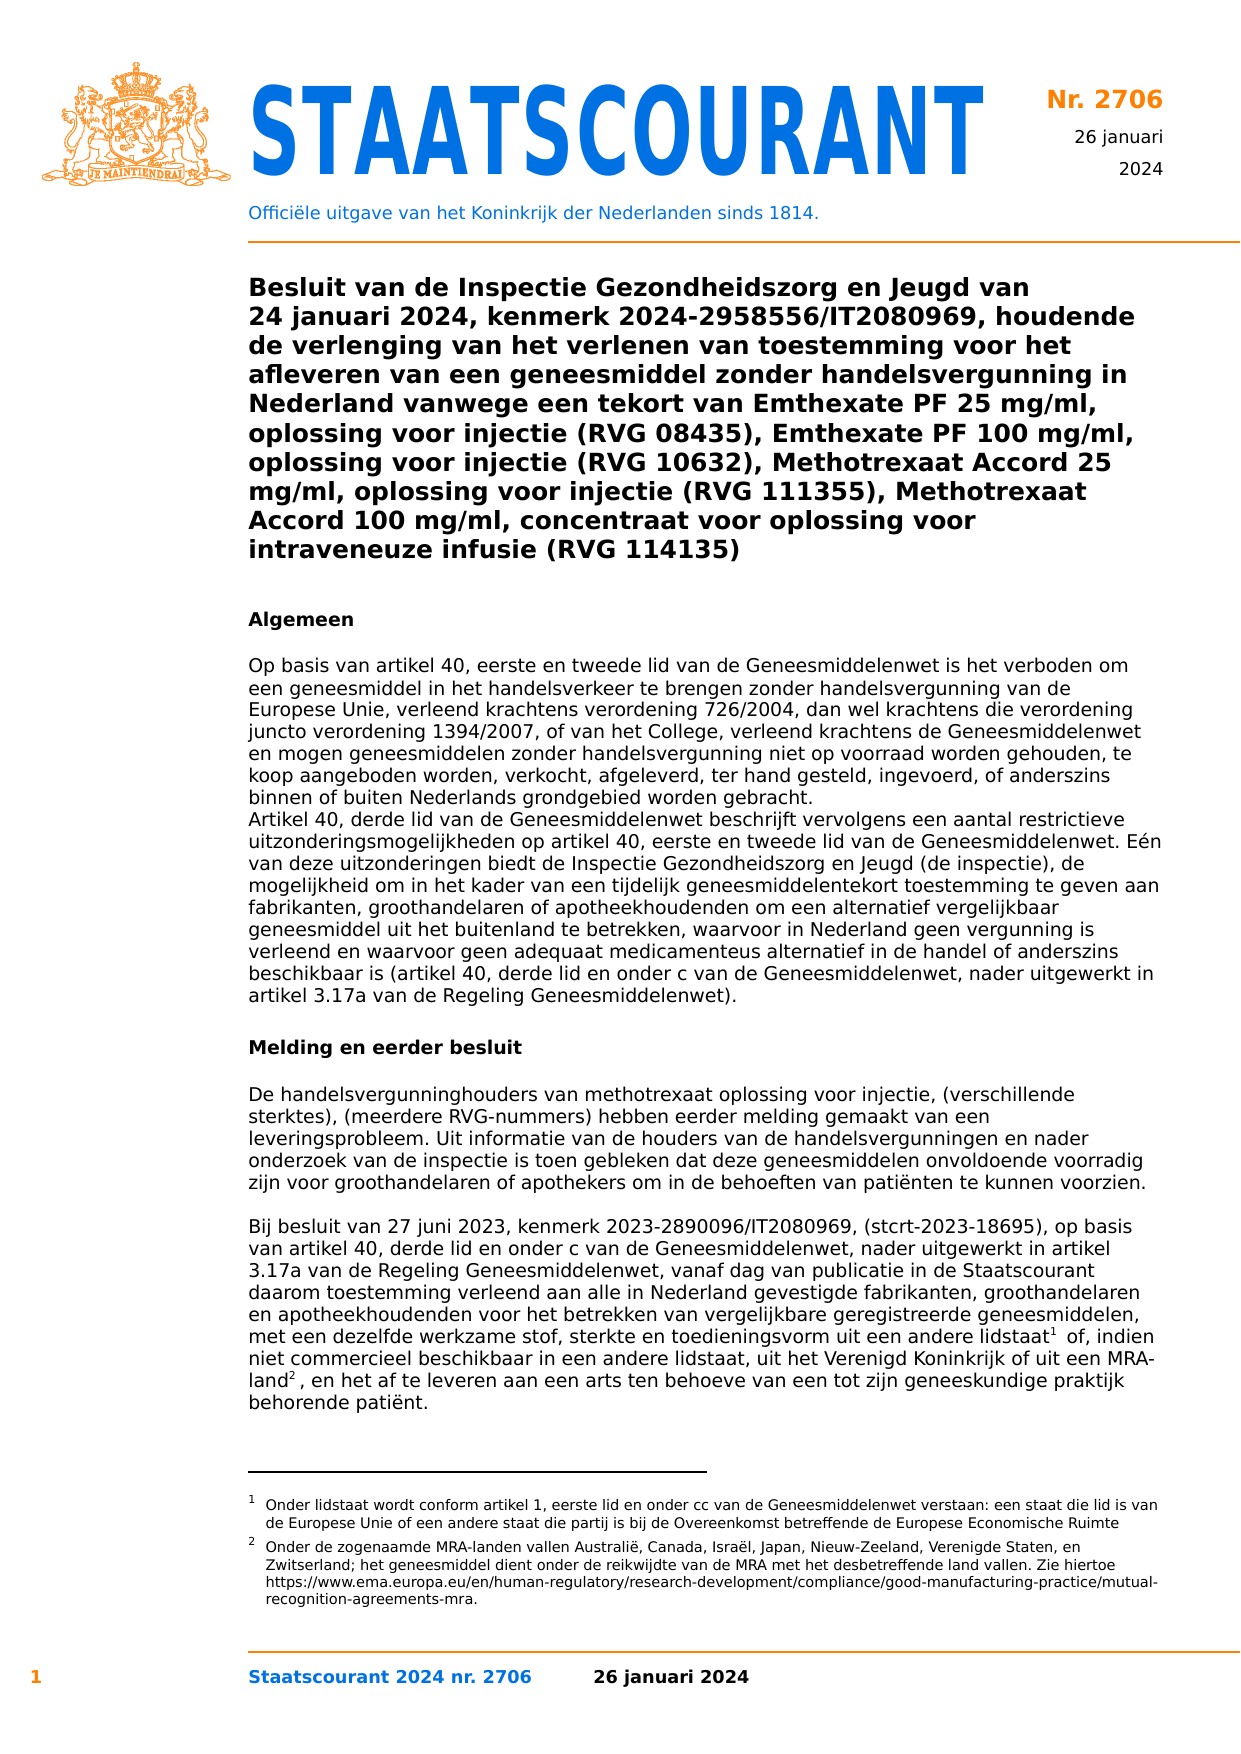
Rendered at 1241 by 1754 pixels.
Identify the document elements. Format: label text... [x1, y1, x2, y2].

table_header STAATSCOURANT [248, 62, 998, 203]
subtitle Melding en eerder besluit [248, 1037, 1163, 1059]
table_cell Officiële uitgave van het Koninkrijk der Nederlanden sinds 1814. [248, 203, 1240, 241]
text De handelsvergunninghouders van methotrexaat oplossing voor injectie, (verschillende sterktes), (meerdere RVG-nummers) hebben eerder melding gemaakt van een leveringsprobleem. Uit informatie van de houders van de handelsvergunningen en nader onderzoek van de inspectie is toen gebleken dat deze geneesmiddelen onvoldoende voorradig zijn voor groothandelaren of apothekers om in de behoeften van patiënten te kunnen voorzien. [248, 1084, 1163, 1194]
table_cell 26 januari [998, 121, 1240, 153]
picture [41, 62, 231, 186]
table_header Nr. 2706 [998, 62, 1240, 121]
text Onder lidstaat wordt conform artikel 1, eerste lid en onder cc van de Geneesmiddelenwet verstaan: een staat die lid is van de Europese Unie of een andere staat die partij is bij de Overeenkomst betreffende de Europese Economische Ruimte [248, 1493, 1163, 1532]
text Artikel 40, derde lid van de Geneesmiddelenwet beschrijft vervolgens een aantal restrictieve uitzonderingsmogelijkheden op artikel 40, eerste en tweede lid van de Geneesmiddelenwet. Eén van deze uitzonderingen biedt de Inspectie Gezondheidszorg en Jeugd (de inspectie), de mogelijkheid om in het kader van een tijdelijk geneesmiddelentekort toestemming te geven aan fabrikanten, groothandelaren of apotheekhoudenden om een alternatief vergelijkbaar geneesmiddel uit het buitenland te betrekken, waarvoor in Nederland geen vergunning is verleend en waarvoor geen adequaat medicamenteus alternatief in de handel of anderszins beschikbaar is (artikel 40, derde lid en onder c van de Geneesmiddelenwet, nader uitgewerkt in artikel 3.17a van de Regeling Geneesmiddelenwet). [248, 809, 1163, 1007]
subtitle Besluit van de Inspectie Gezondheidszorg en Jeugd van 24 januari 2024, kenmerk 2024-2958556/IT2080969, houdende de verlenging van het verlenen van toestemming voor het afleveren van een geneesmiddel zonder handelsvergunning in Nederland vanwege een tekort van Emthexate PF 25 mg/ml, oplossing voor injectie (RVG 08435), Emthexate PF 100 mg/ml, oplossing voor injectie (RVG 10632), Methotrexaat Accord 25 mg/ml, oplossing voor injectie (RVG 111355), Methotrexaat Accord 100 mg/ml, concentraat voor oplossing voor intraveneuze infusie (RVG 114135) [248, 273, 1163, 565]
text Onder de zogenaamde MRA-landen vallen Australië, Canada, Israël, Japan, Nieuw-Zeeland, Verenigde Staten, en Zwitserland; het geneesmiddel dient onder de reikwijdte van de MRA met het desbetreffende land vallen. Zie hiertoe https://www.ema.europa.eu/en/human-regulatory/research-development/compliance/good-manufacturing-practice/mutual-recognition-agreements-mra. [248, 1535, 1163, 1608]
text Op basis van artikel 40, eerste en tweede lid van de Geneesmiddelenwet is het verboden om een geneesmiddel in het handelsverkeer te brengen zonder handelsvergunning van de Europese Unie, verleend krachtens verordening 726/2004, dan wel krachtens die verordening juncto verordening 1394/2007, of van het College, verleend krachtens de Geneesmiddelenwet en mogen geneesmiddelen zonder handelsvergunning niet op voorraad worden gehouden, te koop aangeboden worden, verkocht, afgeleverd, ter hand gesteld, ingevoerd, of anderszins binnen of buiten Nederlands grondgebied worden gebracht. [248, 655, 1163, 809]
subtitle Algemeen [248, 608, 1163, 630]
table_header [25, 62, 248, 241]
text Bij besluit van 27 juni 2023, kenmerk 2023-2890096/IT2080969, (stcrt-2023-18695), op basis van artikel 40, derde lid en onder c van de Geneesmiddelenwet, nader uitgewerkt in artikel 3.17a van de Regeling Geneesmiddelenwet, vanaf dag van publicatie in de Staatscourant daarom toestemming verleend aan alle in Nederland gevestigde fabrikanten, groothandelaren en apotheekhoudenden voor het betrekken van vergelijkbare geregistreerde geneesmiddelen, met een dezelfde werkzame stof, sterkte en toedieningsvorm uit een andere lidstaat of, indien niet commercieel beschikbaar in een andere lidstaat, uit het Verenigd Koninkrijk of uit een MRA-land, en het af te leveren aan een arts ten behoeve van een tot zijn geneeskundige praktijk behorende patiënt. [248, 1216, 1163, 1414]
table_cell 2024 [998, 153, 1240, 203]
